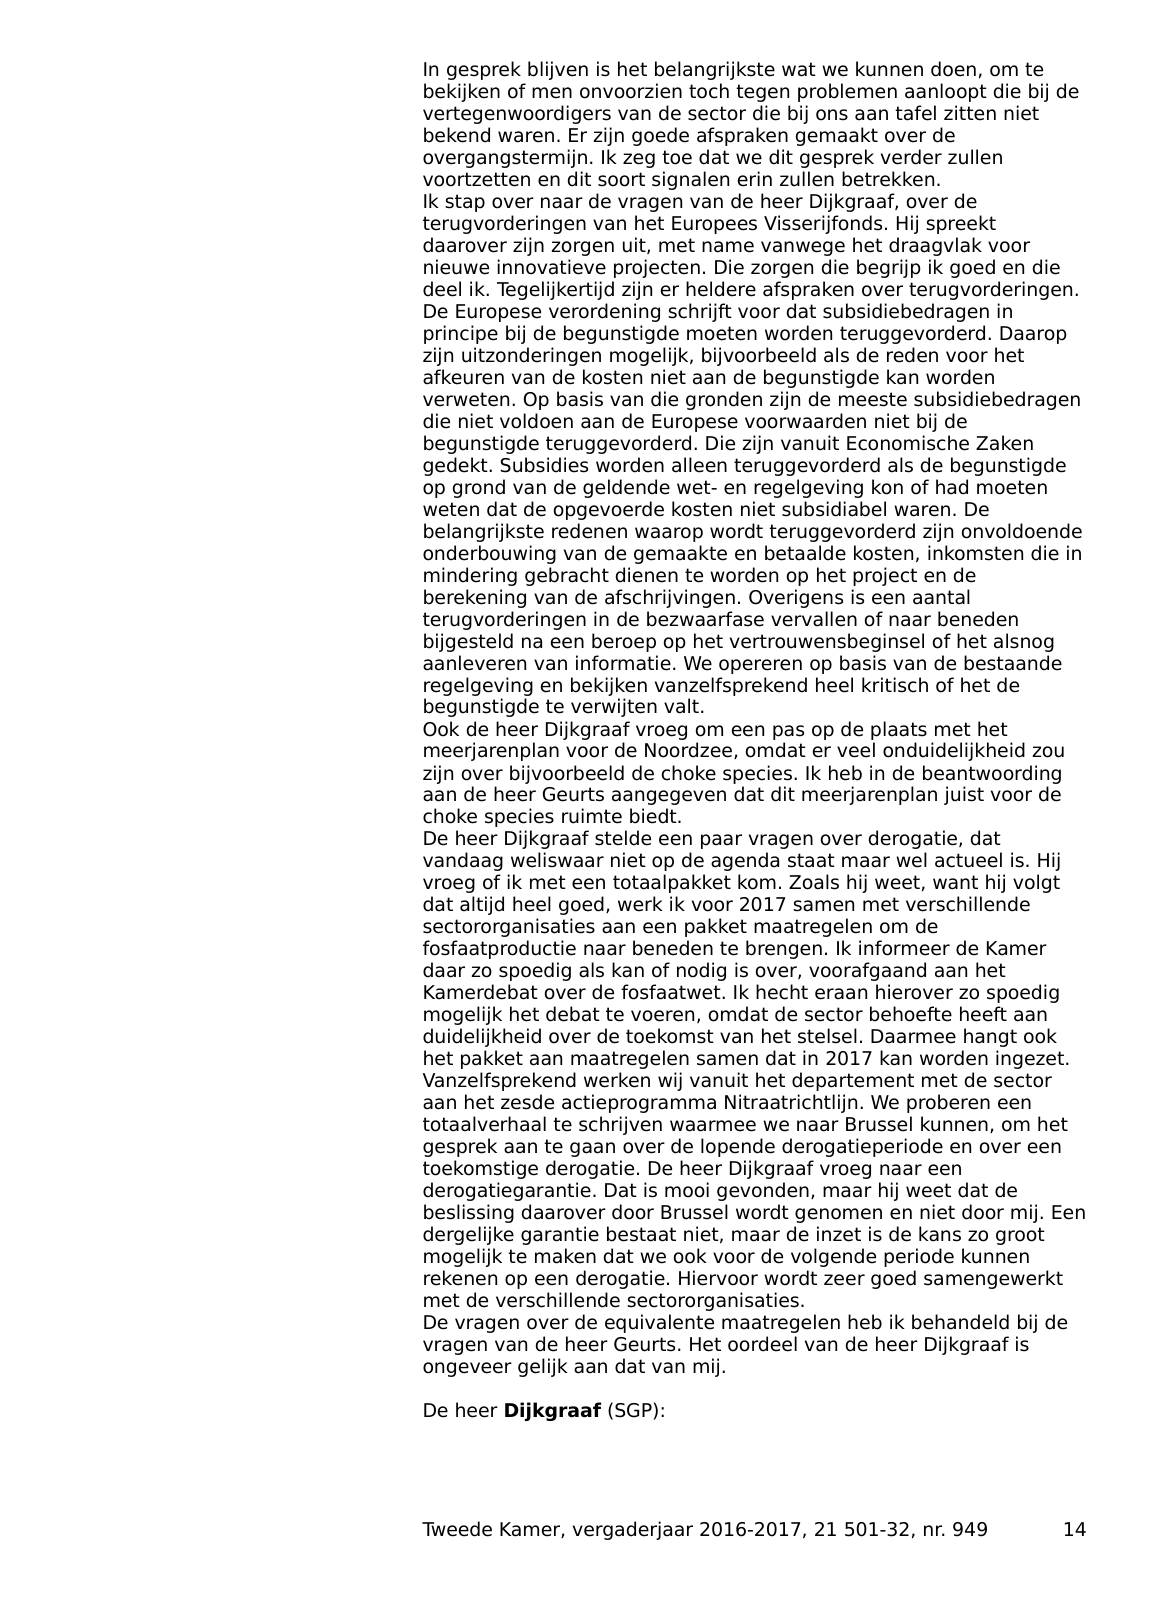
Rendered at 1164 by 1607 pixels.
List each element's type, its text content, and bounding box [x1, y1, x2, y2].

text In gesprek blijven is het belangrijkste wat we kunnen doen, om te bekijken of men onvoorzien toch tegen problemen aanloopt die bij de vertegenwoordigers van de sector die bij ons aan tafel zitten niet bekend waren. Er zijn goede afspraken gemaakt over de overgangstermijn. Ik zeg toe dat we dit gesprek verder zullen voortzetten en dit soort signalen erin zullen betrekken. [422, 59, 1087, 191]
text De heer Dijkgraaf (SGP): [422, 1400, 1087, 1422]
text Ook de heer Dijkgraaf vroeg om een pas op de plaats met het meerjarenplan voor de Noordzee, omdat er veel onduidelijkheid zou zijn over bijvoorbeeld de choke species. Ik heb in de beantwoording aan de heer Geurts aangegeven dat dit meerjarenplan juist voor de choke species ruimte biedt. [422, 718, 1087, 828]
text Ik stap over naar de vragen van de heer Dijkgraaf, over de terugvorderingen van het Europees Visserijfonds. Hij spreekt daarover zijn zorgen uit, met name vanwege het draagvlak voor nieuwe innovatieve projecten. Die zorgen die begrijp ik goed en die deel ik. Tegelijkertijd zijn er heldere afspraken over terugvorderingen. De Europese verordening schrijft voor dat subsidiebedragen in principe bij de begunstigde moeten worden teruggevorderd. Daarop zijn uitzonderingen mogelijk, bijvoorbeeld als de reden voor het afkeuren van de kosten niet aan de begunstigde kan worden verweten. Op basis van die gronden zijn de meeste subsidiebedragen die niet voldoen aan de Europese voorwaarden niet bij de begunstigde teruggevorderd. Die zijn vanuit Economische Zaken gedekt. Subsidies worden alleen teruggevorderd als de begunstigde op grond van de geldende wet- en regelgeving kon of had moeten weten dat de opgevoerde kosten niet subsidiabel waren. De belangrijkste redenen waarop wordt teruggevorderd zijn onvoldoende onderbouwing van de gemaakte en betaalde kosten, inkomsten die in mindering gebracht dienen te worden op het project en de berekening van de afschrijvingen. Overigens is een aantal terugvorderingen in de bezwaarfase vervallen of naar beneden bijgesteld na een beroep op het vertrouwensbeginsel of het alsnog aanleveren van informatie. We opereren op basis van de bestaande regelgeving en bekijken vanzelfsprekend heel kritisch of het de begunstigde te verwijten valt. [422, 191, 1087, 718]
text De vragen over de equivalente maatregelen heb ik behandeld bij de vragen van de heer Geurts. Het oordeel van de heer Dijkgraaf is ongeveer gelijk aan dat van mij. [422, 1312, 1087, 1378]
text De heer Dijkgraaf stelde een paar vragen over derogatie, dat vandaag weliswaar niet op de agenda staat maar wel actueel is. Hij vroeg of ik met een totaalpakket kom. Zoals hij weet, want hij volgt dat altijd heel goed, werk ik voor 2017 samen met verschillende sectororganisaties aan een pakket maatregelen om de fosfaatproductie naar beneden te brengen. Ik informeer de Kamer daar zo spoedig als kan of nodig is over, voorafgaand aan het Kamerdebat over de fosfaatwet. Ik hecht eraan hierover zo spoedig mogelijk het debat te voeren, omdat de sector behoefte heeft aan duidelijkheid over de toekomst van het stelsel. Daarmee hangt ook het pakket aan maatregelen samen dat in 2017 kan worden ingezet. Vanzelfsprekend werken wij vanuit het departement met de sector aan het zesde actieprogramma Nitraatrichtlijn. We proberen een totaalverhaal te schrijven waarmee we naar Brussel kunnen, om het gesprek aan te gaan over de lopende derogatieperiode en over een toekomstige derogatie. De heer Dijkgraaf vroeg naar een derogatiegarantie. Dat is mooi gevonden, maar hij weet dat de beslissing daarover door Brussel wordt genomen en niet door mij. Een dergelijke garantie bestaat niet, maar de inzet is de kans zo groot mogelijk te maken dat we ook voor de volgende periode kunnen rekenen op een derogatie. Hiervoor wordt zeer goed samengewerkt met de verschillende sectororganisaties. [422, 828, 1087, 1312]
